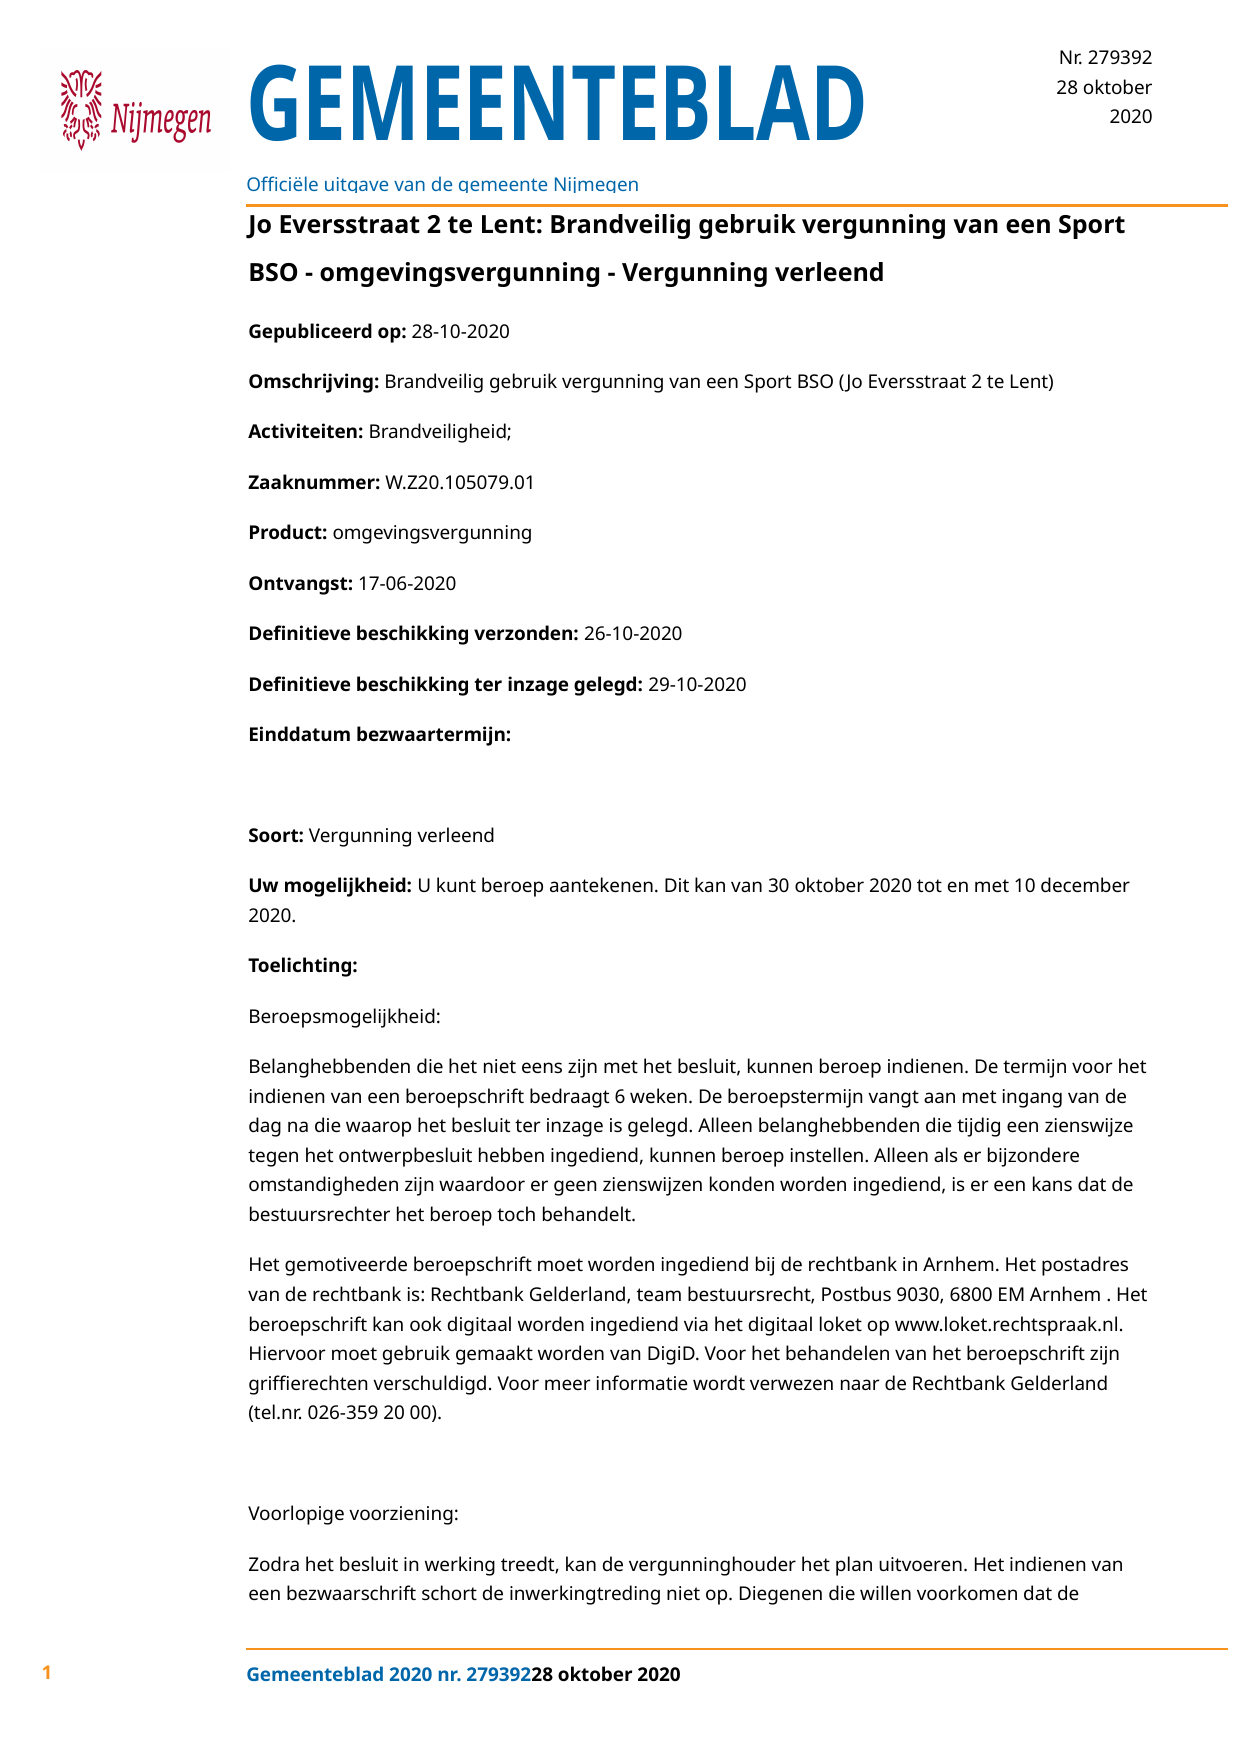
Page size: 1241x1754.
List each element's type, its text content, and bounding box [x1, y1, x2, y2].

text Zaaknummer: W.Z20.105079.01 [248, 469, 1152, 495]
text Einddatum bezwaartermijn: [248, 721, 1152, 747]
text Zodra het besluit in werking treedt, kan de vergunninghouder het plan uitvoeren. Het indienen van een bezwaarschrift schort de inwerkingtreding niet op. Diegenen die willen voorkomen dat de [248, 1551, 1152, 1606]
text Activiteiten: Brandveiligheid; [248, 419, 1152, 444]
text Gepubliceerd op: 28-10-2020 [248, 318, 1152, 344]
text Definitieve beschikking ter inzage gelegd: 29-10-2020 [248, 671, 1152, 697]
text Omschrijving: Brandveilig gebruik vergunning van een Sport BSO (Jo Eversstraat 2 te Lent) [248, 368, 1152, 394]
text Definitieve beschikking verzonden: 26-10-2020 [248, 620, 1152, 646]
text Jo Eversstraat 2 te Lent: Brandveilig gebruik vergunning van een Sport BSO - omgevingsvergunning - Vergunning verleend [248, 207, 1152, 288]
text Het gemotiveerde beroepschrift moet worden ingediend bij de rechtbank in Arnhem. Het postadres van de rechtbank is: Rechtbank Gelderland, team bestuursrecht, Postbus 9030, 6800 EM Arnhem . Het beroepschrift kan ook digitaal worden ingediend via het digitaal loket op www.loket.rechtspraak.nl. Hiervoor moet gebruik gemaakt worden van DigiD. Voor het behandelen van het beroepschrift zijn griffierechten verschuldigd. Voor meer informatie wordt verwezen naar de Rechtbank Gelderland (tel.nr. 026-359 20 00). [248, 1252, 1152, 1425]
text Belanghebbenden die het niet eens zijn met het besluit, kunnen beroep indienen. De termijn voor het indienen van een beroepschrift bedraagt 6 weken. De beroepstermijn vangt aan met ingang van de dag na die waarop het besluit ter inzage is gelegd. Alleen belanghebbenden die tijdig een zienswijze tegen het ontwerpbesluit hebben ingediend, kunnen beroep instellen. Alleen als er bijzondere omstandigheden zijn waardoor er geen zienswijzen konden worden ingediend, is er een kans dat de bestuursrechter het beroep toch behandelt. [248, 1053, 1152, 1227]
text Product: omgevingsvergunning [248, 519, 1152, 545]
text Uw mogelijkheid: U kunt beroep aantekenen. Dit kan van 30 oktober 2020 tot en met 10 december 2020. [248, 872, 1152, 928]
text Soort: Vergunning verleend [248, 822, 1152, 848]
picture [41, 47, 231, 172]
text Voorlopige voorziening: [248, 1500, 1152, 1526]
text Ontvangst: 17-06-2020 [248, 570, 1152, 596]
text Beroepsmogelijkheid: [248, 1003, 1152, 1029]
text Toelichting: [248, 952, 1152, 978]
